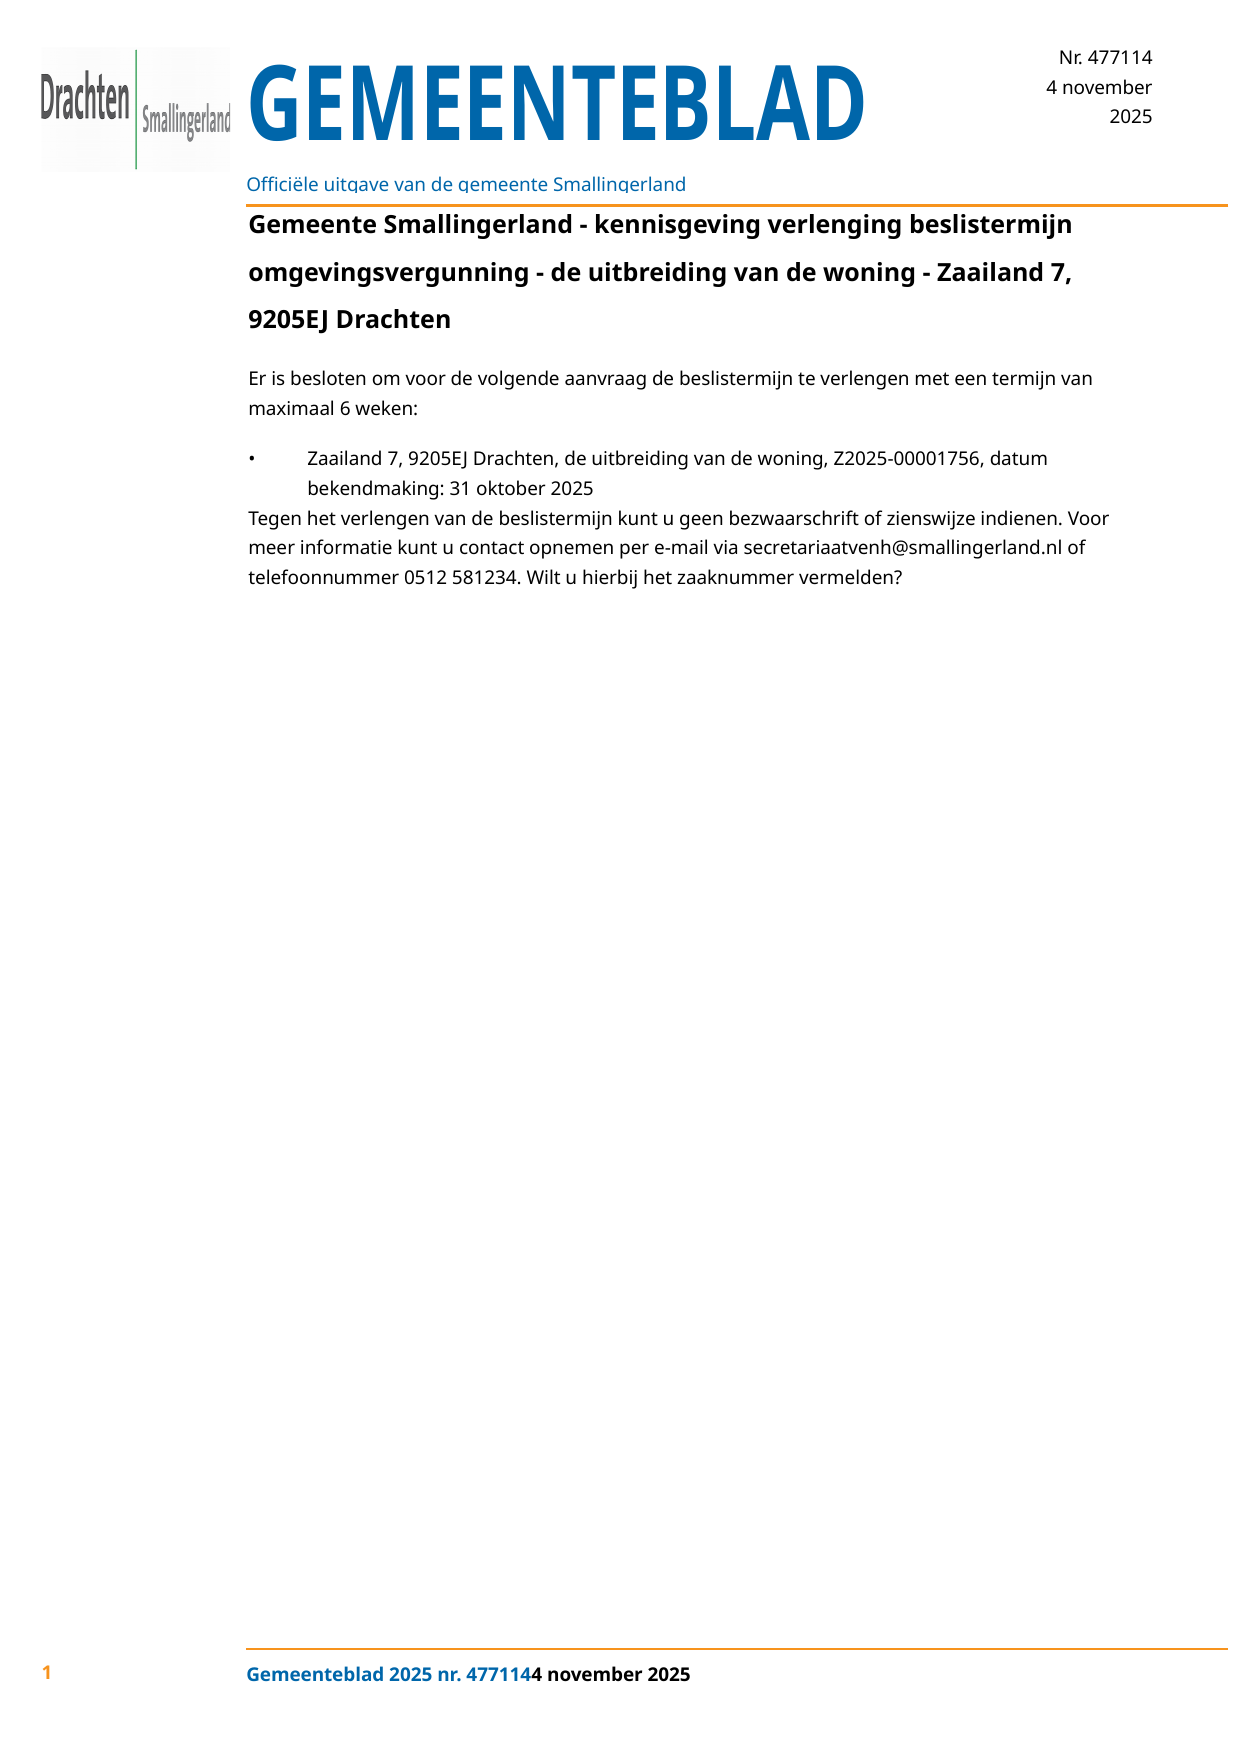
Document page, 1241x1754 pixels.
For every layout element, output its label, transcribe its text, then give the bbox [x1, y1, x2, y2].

text Gemeente Smallingerland - kennisgeving verlenging beslistermijn omgevingsvergunning - de uitbreiding van de woning - Zaailand 7, 9205EJ Drachten [248, 207, 1152, 336]
text Er is besloten om voor de volgende aanvraag de beslistermijn te verlengen met een termijn van maximaal 6 weken: [248, 366, 1152, 421]
list Zaailand 7, 9205EJ Drachten, de uitbreiding van de woning, Z2025-00001756, datum bekendmaking: 31 oktober 2025 [248, 446, 1152, 501]
text Tegen het verlengen van de beslistermijn kunt u geen bezwaarschrift of zienswijze indienen. Voor meer informatie kunt u contact opnemen per e-mail via secretariaatvenh@smallingerland.nl of telefoonnummer 0512 581234. Wilt u hierbij het zaaknummer vermelden? [248, 505, 1152, 589]
picture [41, 47, 231, 172]
